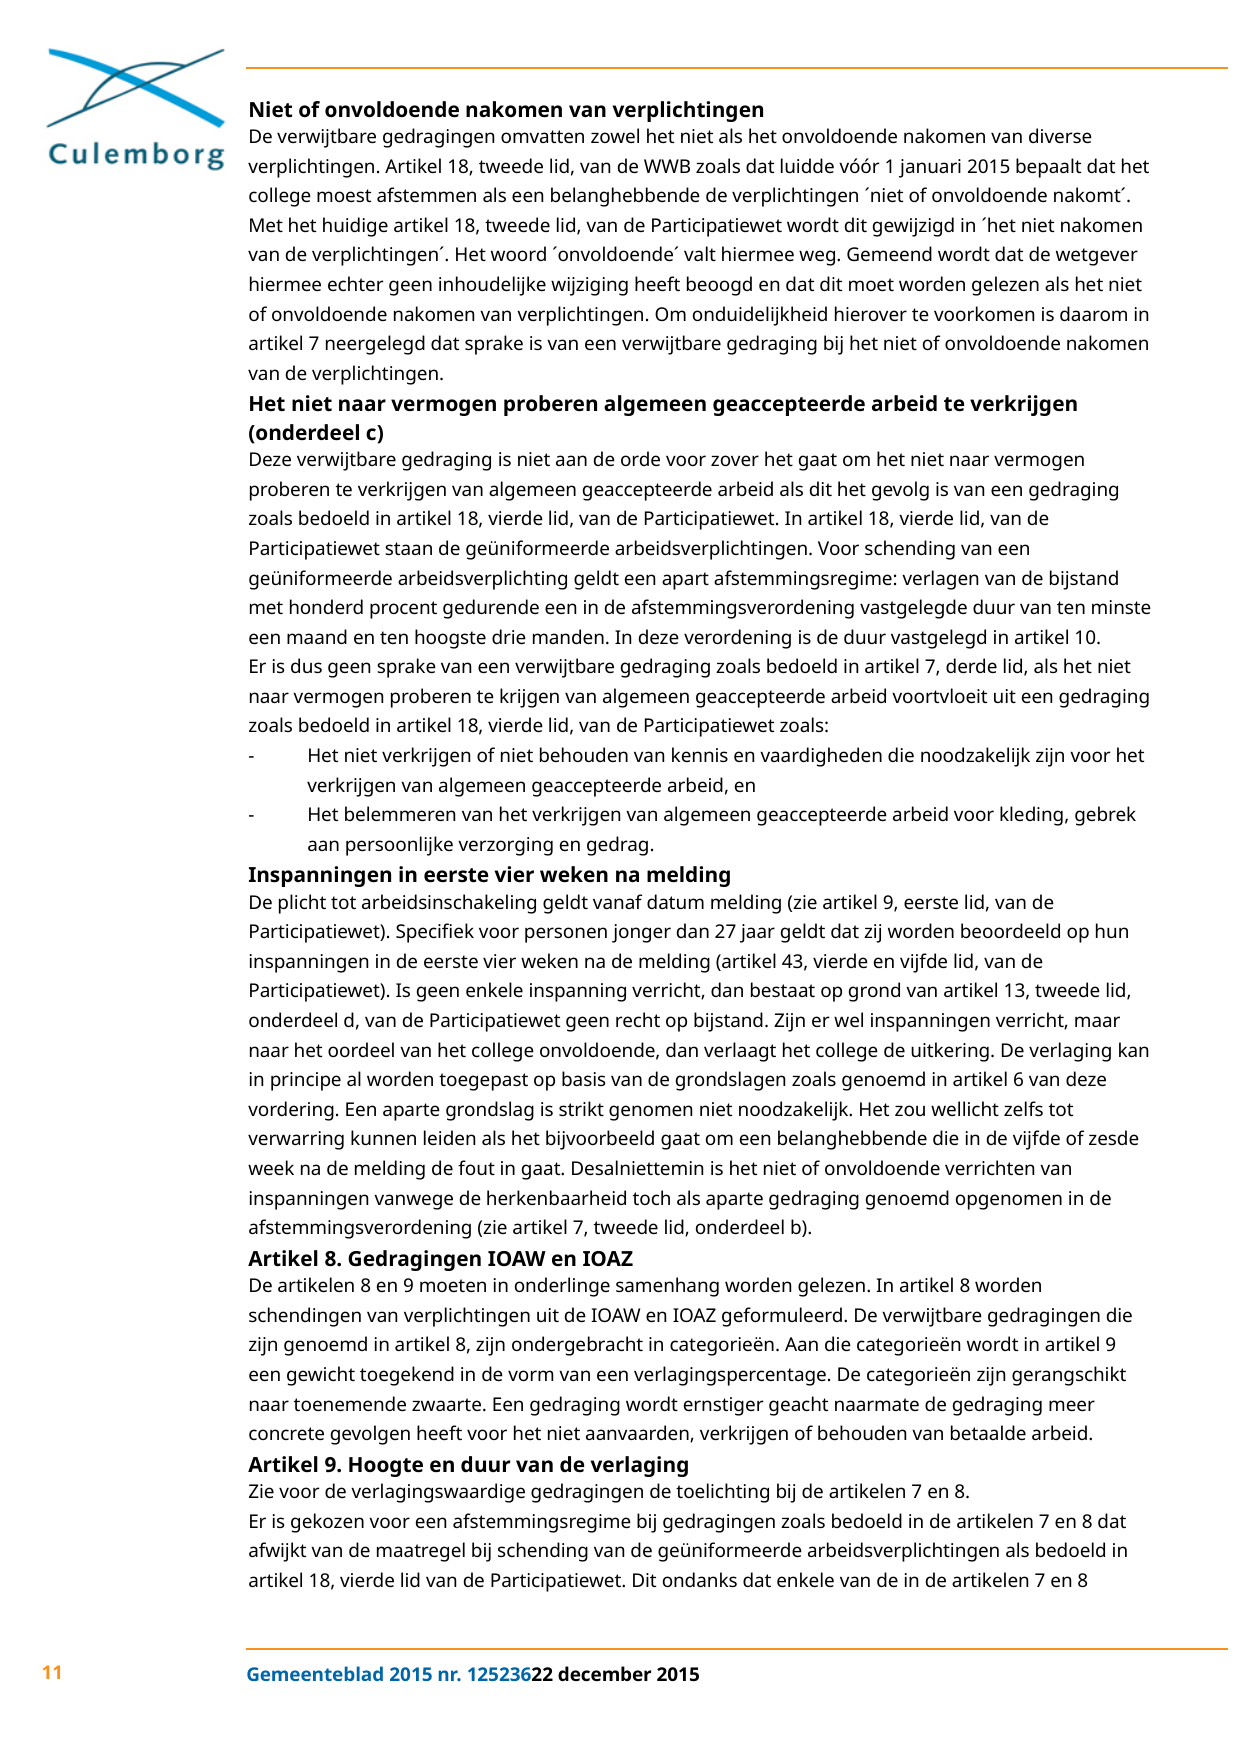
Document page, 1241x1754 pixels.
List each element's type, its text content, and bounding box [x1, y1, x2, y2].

text De artikelen 8 en 9 moeten in onderlinge samenhang worden gelezen. In artikel 8 worden schendingen van verplichtingen uit de IOAW en IOAZ geformuleerd. De verwijtbare gedragingen die zijn genoemd in artikel 8, zijn ondergebracht in categorieën. Aan die categorieën wordt in artikel 9 een gewicht toegekend in de vorm van een verlagingspercentage. De categorieën zijn gerangschikt naar toenemende zwaarte. Een gedraging wordt ernstiger geacht naarmate de gedraging meer concrete gevolgen heeft voor het niet aanvaarden, verkrijgen of behouden van betaalde arbeid. [248, 1272, 1152, 1446]
text Niet of onvoldoende nakomen van verplichtingen [248, 95, 1152, 123]
text Deze verwijtbare gedraging is niet aan de orde voor zover het gaat om het niet naar vermogen proberen te verkrijgen van algemeen geaccepteerde arbeid als dit het gevolg is van een gedraging zoals bedoeld in artikel 18, vierde lid, van de Participatiewet. In artikel 18, vierde lid, van de Participatiewet staan de geüniformeerde arbeidsverplichtingen. Voor schending van een geüniformeerde arbeidsverplichting geldt een apart afstemmingsregime: verlagen van de bijstand met honderd procent gedurende een in de afstemmingsverordening vastgelegde duur van ten minste een maand en ten hoogste drie manden. In deze verordening is de duur vastgelegd in artikel 10. [248, 446, 1152, 649]
text Er is dus geen sprake van een verwijtbare gedraging zoals bedoeld in artikel 7, derde lid, als het niet naar vermogen proberen te krijgen van algemeen geaccepteerde arbeid voortvloeit uit een gedraging zoals bedoeld in artikel 18, vierde lid, van de Participatiewet zoals: [248, 653, 1152, 738]
text De verwijtbare gedragingen omvatten zowel het niet als het onvoldoende nakomen van diverse verplichtingen. Artikel 18, tweede lid, van de WWB zoals dat luidde vóór 1 januari 2015 bepaalt dat het college moest afstemmen als een belanghebbende de verplichtingen ´niet of onvoldoende nakomt´. Met het huidige artikel 18, tweede lid, van de Participatiewet wordt dit gewijzigd in ´het niet nakomen van de verplichtingen´. Het woord ´onvoldoende´ valt hiermee weg. Gemeend wordt dat de wetgever hiermee echter geen inhoudelijke wijziging heeft beoogd en dat dit moet worden gelezen als het niet of onvoldoende nakomen van verplichtingen. Om onduidelijkheid hierover te voorkomen is daarom in artikel 7 neergelegd dat sprake is van een verwijtbare gedraging bij het niet of onvoldoende nakomen van de verplichtingen. [248, 123, 1152, 386]
text Het niet naar vermogen proberen algemeen geaccepteerde arbeid te verkrijgen (onderdeel c) [248, 389, 1152, 446]
text Artikel 8. Gedragingen IOAW en IOAZ [248, 1244, 1152, 1272]
list Het niet verkrijgen of niet behouden van kennis en vaardigheden die noodzakelijk zijn voor het verkrijgen van algemeen geaccepteerde arbeid, en [248, 742, 1152, 797]
picture [41, 47, 231, 172]
list Het belemmeren van het verkrijgen van algemeen geaccepteerde arbeid voor kleding, gebrek aan persoonlijke verzorging en gedrag. [248, 801, 1152, 857]
text Zie voor de verlagingswaardige gedragingen de toelichting bij de artikelen 7 en 8. [248, 1478, 1152, 1504]
text Inspanningen in eerste vier weken na melding [248, 861, 1152, 889]
text De plicht tot arbeidsinschakeling geldt vanaf datum melding (zie artikel 9, eerste lid, van de Participatiewet). Specifiek voor personen jonger dan 27 jaar geldt dat zij worden beoordeeld op hun inspanningen in de eerste vier weken na de melding (artikel 43, vierde en vijfde lid, van de Participatiewet). Is geen enkele inspanning verricht, dan bestaat op grond van artikel 13, tweede lid, onderdeel d, van de Participatiewet geen recht op bijstand. Zijn er wel inspanningen verricht, maar naar het oordeel van het college onvoldoende, dan verlaagt het college de uitkering. De verlaging kan in principe al worden toegepast op basis van de grondslagen zoals genoemd in artikel 6 van deze vordering. Een aparte grondslag is strikt genomen niet noodzakelijk. Het zou wellicht zelfs tot verwarring kunnen leiden als het bijvoorbeeld gaat om een belanghebbende die in de vijfde of zesde week na de melding de fout in gaat. Desalniettemin is het niet of onvoldoende verrichten van inspanningen vanwege de herkenbaarheid toch als aparte gedraging genoemd opgenomen in de afstemmingsverordening (zie artikel 7, tweede lid, onderdeel b). [248, 889, 1152, 1240]
text Er is gekozen voor een afstemmingsregime bij gedragingen zoals bedoeld in de artikelen 7 en 8 dat afwijkt van de maatregel bij schending van de geüniformeerde arbeidsverplichtingen als bedoeld in artikel 18, vierde lid van de Participatiewet. Dit ondanks dat enkele van de in de artikelen 7 en 8 [248, 1508, 1152, 1593]
text Artikel 9. Hoogte en duur van de verlaging [248, 1450, 1152, 1478]
